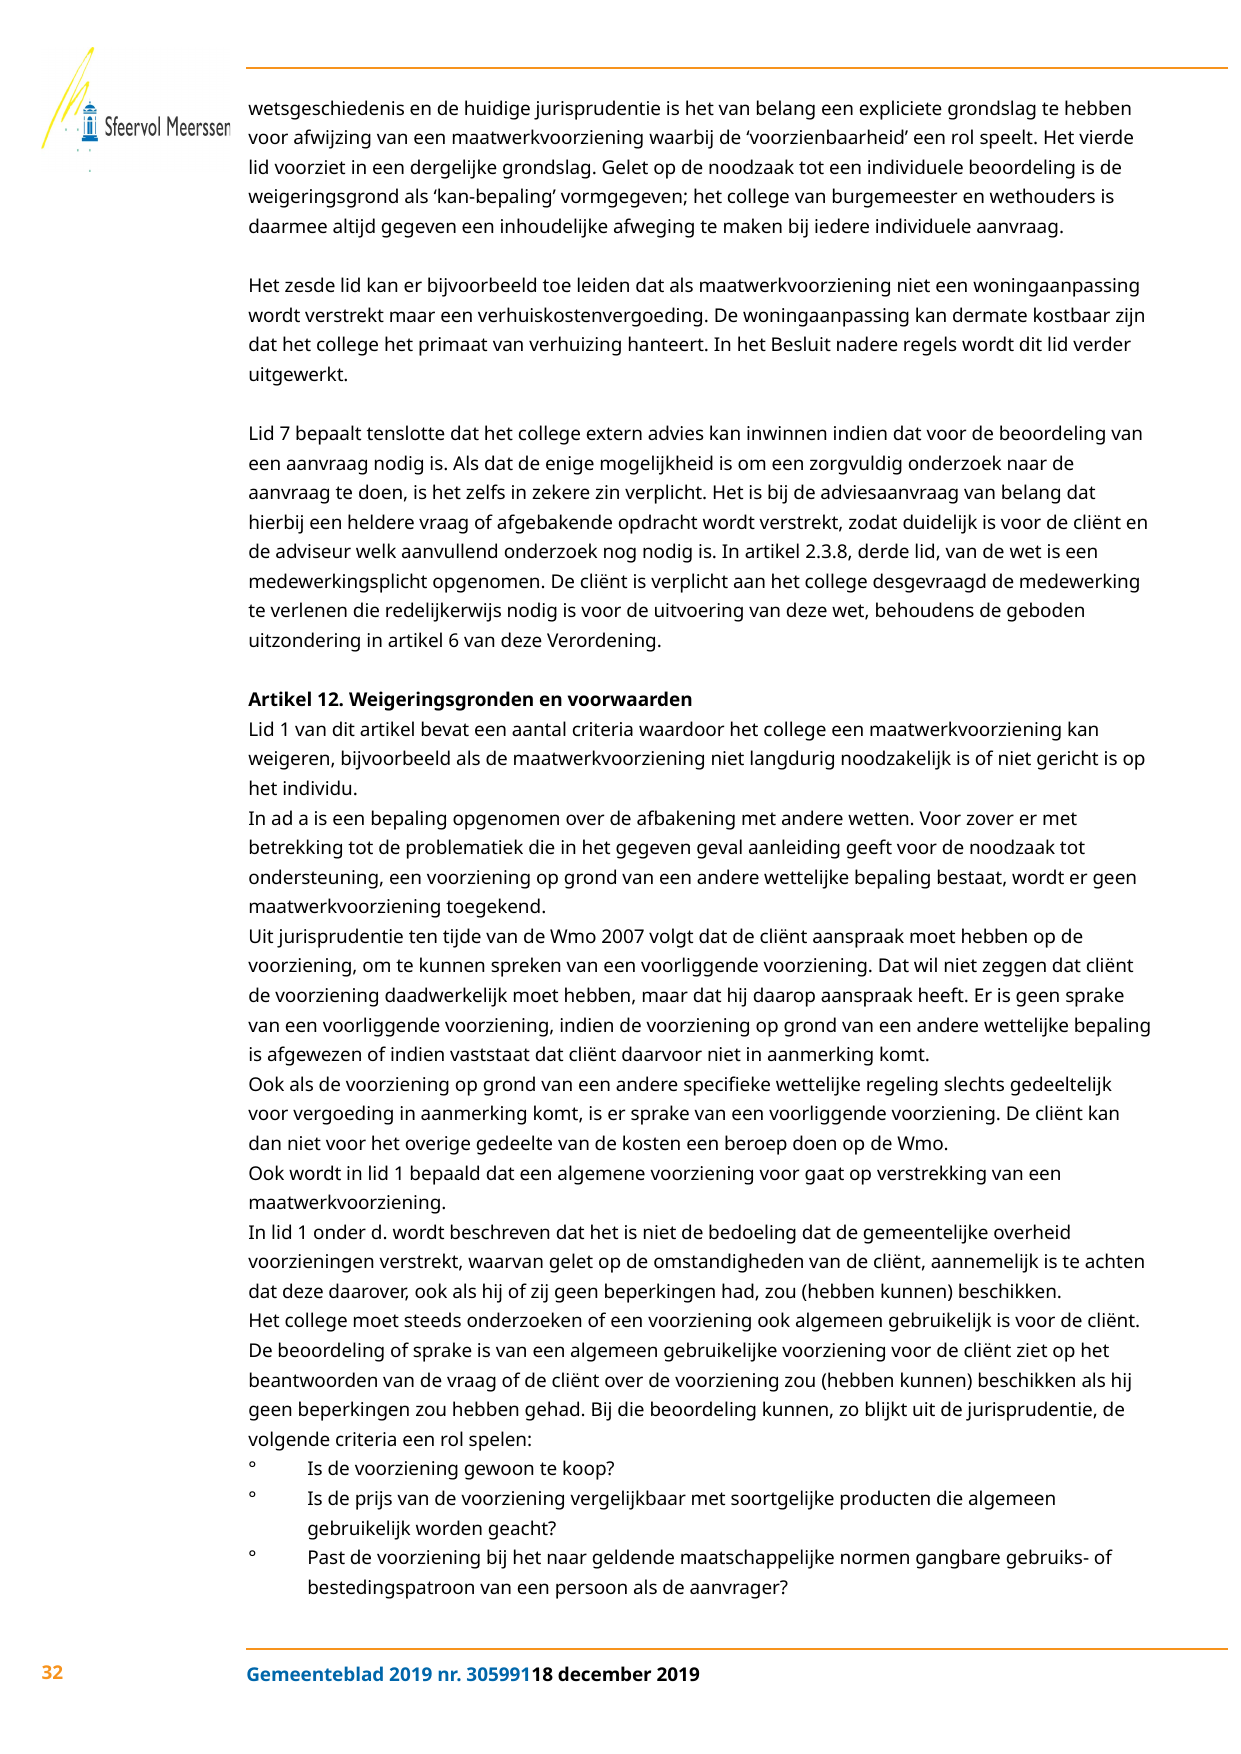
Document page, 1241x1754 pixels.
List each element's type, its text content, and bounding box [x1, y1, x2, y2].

text Uit jurisprudentie ten tijde van de Wmo 2007 volgt dat de cliënt aanspraak moet hebben op de voorziening, om te kunnen spreken van een voorliggende voorziening. Dat wil niet zeggen dat cliënt de voorziening daadwerkelijk moet hebben, maar dat hij daarop aanspraak heeft. Er is geen sprake van een voorliggende voorziening, indien de voorziening op grond van een andere wettelijke bepaling is afgewezen of indien vaststaat dat cliënt daarvoor niet in aanmerking komt. [248, 923, 1152, 1067]
picture [41, 47, 231, 172]
list Is de voorziening gewoon te koop? [248, 1456, 1152, 1481]
text Ook wordt in lid 1 bepaald dat een algemene voorziening voor gaat op verstrekking van een maatwerkvoorziening. [248, 1160, 1152, 1215]
text Artikel 12. Weigeringsgronden en voorwaarden [248, 686, 1152, 712]
text Het zesde lid kan er bijvoorbeeld toe leiden dat als maatwerkvoorziening niet een woningaanpassing wordt verstrekt maar een verhuiskostenvergoeding. De woningaanpassing kan dermate kostbaar zijn dat het college het primaat van verhuizing hanteert. In het Besluit nadere regels wordt dit lid verder uitgewerkt. [248, 272, 1152, 387]
list Is de prijs van de voorziening vergelijkbaar met soortgelijke producten die algemeen gebruikelijk worden geacht? [248, 1485, 1152, 1541]
list Past de voorziening bij het naar geldende maatschappelijke normen gangbare gebruiks- of bestedingspatroon van een persoon als de aanvrager? [248, 1544, 1152, 1600]
text In lid 1 onder d. wordt beschreven dat het is niet de bedoeling dat de gemeentelijke overheid voorzieningen verstrekt, waarvan gelet op de omstandigheden van de cliënt, aannemelijk is te achten dat deze daarover, ook als hij of zij geen beperkingen had, zou (hebben kunnen) beschikken. [248, 1219, 1152, 1304]
text In ad a is een bepaling opgenomen over de afbakening met andere wetten. Voor zover er met betrekking tot de problematiek die in het gegeven geval aanleiding geeft voor de noodzaak tot ondersteuning, een voorziening op grond van een andere wettelijke bepaling bestaat, wordt er geen maatwerkvoorziening toegekend. [248, 805, 1152, 919]
text Lid 1 van dit artikel bevat een aantal criteria waardoor het college een maatwerkvoorziening kan weigeren, bijvoorbeeld als de maatwerkvoorziening niet langdurig noodzakelijk is of niet gericht is op het individu. [248, 716, 1152, 801]
text Het college moet steeds onderzoeken of een voorziening ook algemeen gebruikelijk is voor de cliënt. De beoordeling of sprake is van een algemeen gebruikelijke voorziening voor de cliënt ziet op het beantwoorden van de vraag of de cliënt over de voorziening zou (hebben kunnen) beschikken als hij geen beperkingen zou hebben gehad. Bij die beoordeling kunnen, zo blijkt uit de jurisprudentie, de volgende criteria een rol spelen: [248, 1308, 1152, 1452]
text Ook als de voorziening op grond van een andere specifieke wettelijke regeling slechts gedeeltelijk voor vergoeding in aanmerking komt, is er sprake van een voorliggende voorziening. De cliënt kan dan niet voor het overige gedeelte van de kosten een beroep doen op de Wmo. [248, 1071, 1152, 1156]
text wetsgeschiedenis en de huidige jurisprudentie is het van belang een expliciete grondslag te hebben voor afwijzing van een maatwerkvoorziening waarbij de ‘voorzienbaarheid’ een rol speelt. Het vierde lid voorziet in een dergelijke grondslag. Gelet op de noodzaak tot een individuele beoordeling is de weigeringsgrond als ‘kan-bepaling’ vormgegeven; het college van burgemeester en wethouders is daarmee altijd gegeven een inhoudelijke afweging te maken bij iedere individuele aanvraag. [248, 95, 1152, 239]
text Lid 7 bepaalt tenslotte dat het college extern advies kan inwinnen indien dat voor de beoordeling van een aanvraag nodig is. Als dat de enige mogelijkheid is om een zorgvuldig onderzoek naar de aanvraag te doen, is het zelfs in zekere zin verplicht. Het is bij de adviesaanvraag van belang dat hierbij een heldere vraag of afgebakende opdracht wordt verstrekt, zodat duidelijk is voor de cliёnt en de adviseur welk aanvullend onderzoek nog nodig is. In artikel 2.3.8, derde lid, van de wet is een medewerkingsplicht opgenomen. De cliёnt is verplicht aan het college desgevraagd de medewerking te verlenen die redelijkerwijs nodig is voor de uitvoering van deze wet, behoudens de geboden uitzondering in artikel 6 van deze Verordening. [248, 420, 1152, 653]
